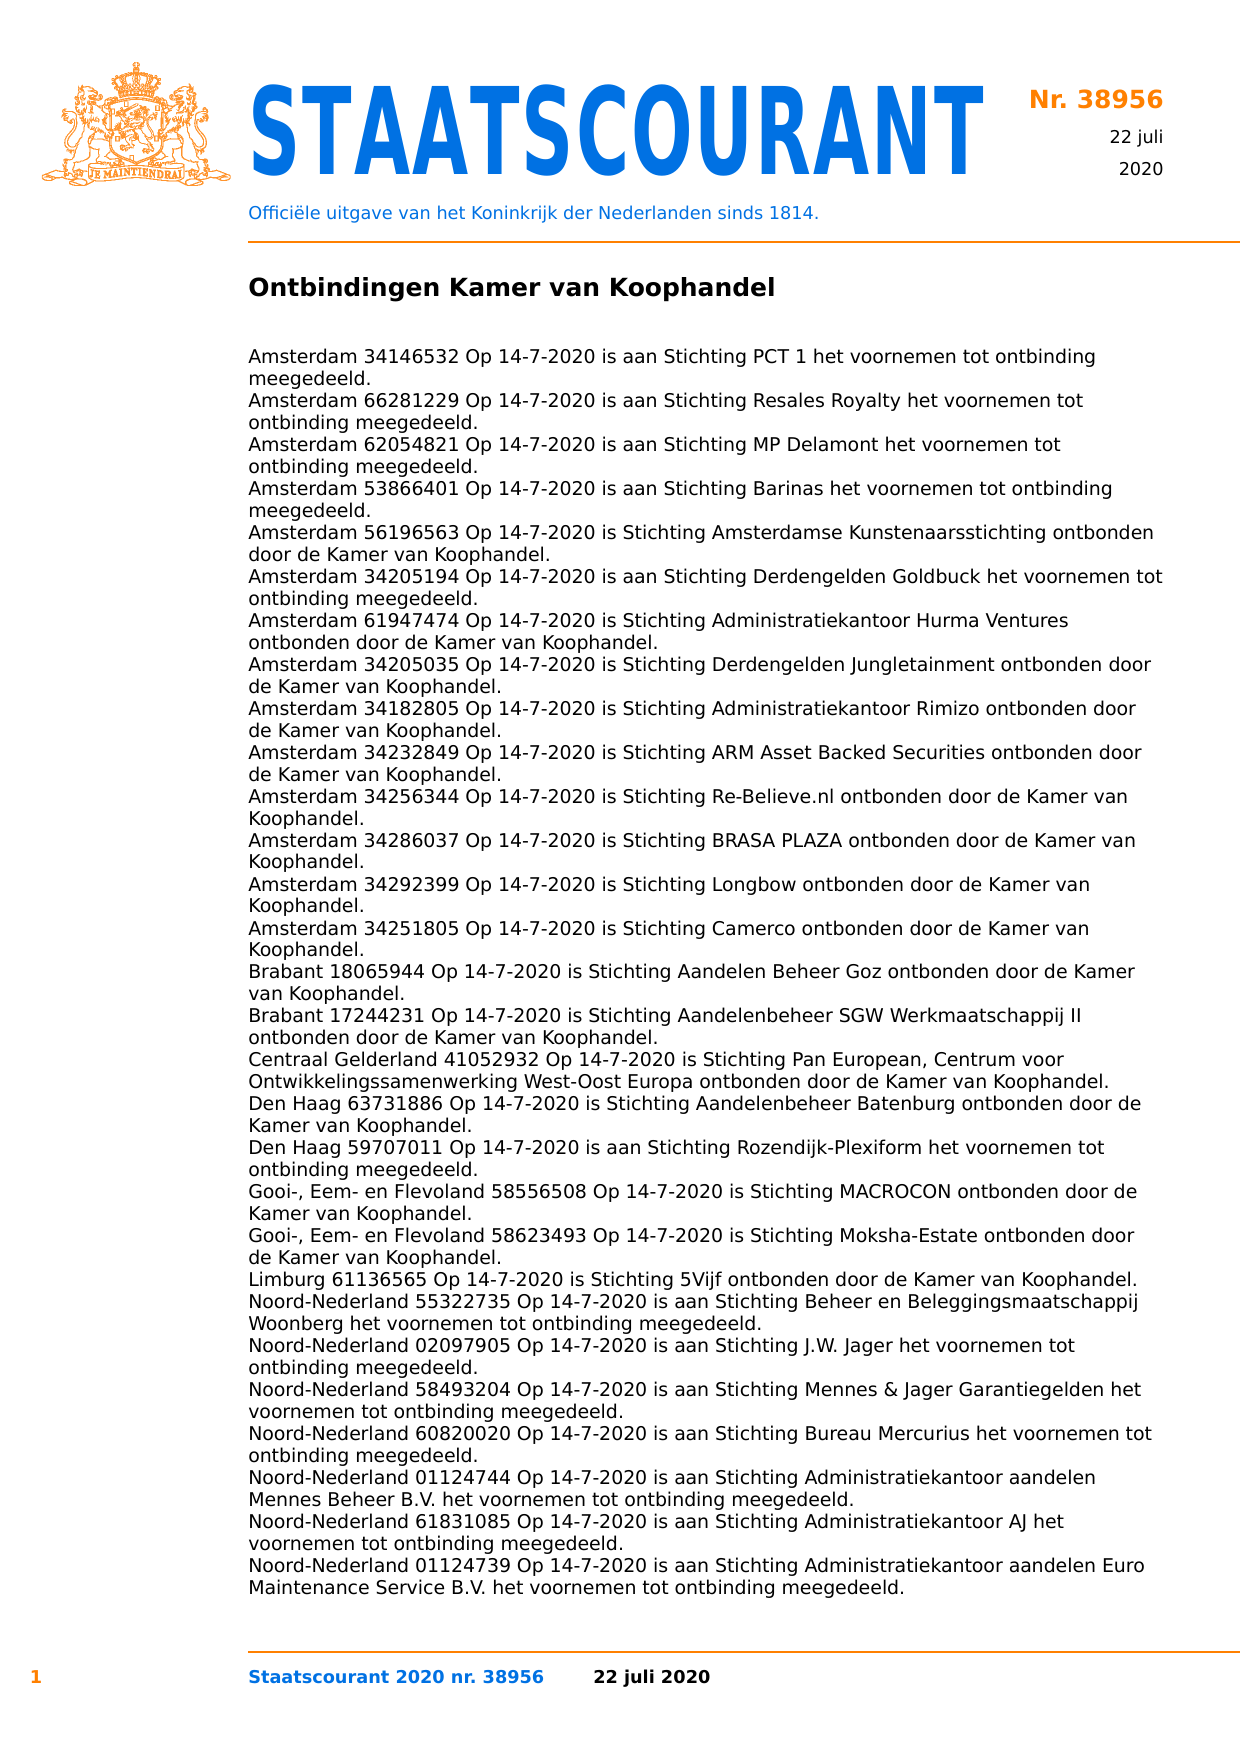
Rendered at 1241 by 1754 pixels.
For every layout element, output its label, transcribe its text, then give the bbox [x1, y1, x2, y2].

text Amsterdam 34251805 Op 14-7-2020 is Stichting Camerco ontbonden door de Kamer van Koophandel. [248, 917, 1163, 961]
text Amsterdam 34146532 Op 14-7-2020 is aan Stichting PCT 1 het voornemen tot ontbinding meegedeeld. [248, 346, 1163, 390]
text Brabant 18065944 Op 14-7-2020 is Stichting Aandelen Beheer Goz ontbonden door de Kamer van Koophandel. [248, 961, 1163, 1005]
text Amsterdam 53866401 Op 14-7-2020 is aan Stichting Barinas het voornemen tot ontbinding meegedeeld. [248, 478, 1163, 522]
text Noord-Nederland 02097905 Op 14-7-2020 is aan Stichting J.W. Jager het voornemen tot ontbinding meegedeeld. [248, 1335, 1163, 1379]
text Amsterdam 34286037 Op 14-7-2020 is Stichting BRASA PLAZA ontbonden door de Kamer van Koophandel. [248, 829, 1163, 873]
text Den Haag 63731886 Op 14-7-2020 is Stichting Aandelenbeheer Batenburg ontbonden door de Kamer van Koophandel. [248, 1093, 1163, 1137]
text Noord-Nederland 01124744 Op 14-7-2020 is aan Stichting Administratiekantoor aandelen Mennes Beheer B.V. het voornemen tot ontbinding meegedeeld. [248, 1467, 1163, 1511]
text Amsterdam 34182805 Op 14-7-2020 is Stichting Administratiekantoor Rimizo ontbonden door de Kamer van Koophandel. [248, 698, 1163, 742]
text Amsterdam 34205194 Op 14-7-2020 is aan Stichting Derdengelden Goldbuck het voornemen tot ontbinding meegedeeld. [248, 566, 1163, 610]
text Amsterdam 62054821 Op 14-7-2020 is aan Stichting MP Delamont het voornemen tot ontbinding meegedeeld. [248, 434, 1163, 478]
text Amsterdam 34256344 Op 14-7-2020 is Stichting Re-Believe.nl ontbonden door de Kamer van Koophandel. [248, 786, 1163, 829]
picture [41, 62, 231, 186]
table_cell Officiële uitgave van het Koninkrijk der Nederlanden sinds 1814. [248, 203, 1240, 241]
table_header [25, 62, 248, 241]
text Noord-Nederland 01124739 Op 14-7-2020 is aan Stichting Administratiekantoor aandelen Euro Maintenance Service B.V. het voornemen tot ontbinding meegedeeld. [248, 1555, 1163, 1599]
text Gooi-, Eem- en Flevoland 58623493 Op 14-7-2020 is Stichting Moksha-Estate ontbonden door de Kamer van Koophandel. [248, 1225, 1163, 1269]
table_header Nr. 38956 [998, 62, 1240, 121]
table_cell 22 juli [998, 121, 1240, 153]
text Noord-Nederland 58493204 Op 14-7-2020 is aan Stichting Mennes & Jager Garantiegelden het voornemen tot ontbinding meegedeeld. [248, 1379, 1163, 1423]
text Amsterdam 34205035 Op 14-7-2020 is Stichting Derdengelden Jungletainment ontbonden door de Kamer van Koophandel. [248, 654, 1163, 698]
text Amsterdam 34292399 Op 14-7-2020 is Stichting Longbow ontbonden door de Kamer van Koophandel. [248, 873, 1163, 917]
text Brabant 17244231 Op 14-7-2020 is Stichting Aandelenbeheer SGW Werkmaatschappij II ontbonden door de Kamer van Koophandel. [248, 1005, 1163, 1049]
text Limburg 61136565 Op 14-7-2020 is Stichting 5Vijf ontbonden door de Kamer van Koophandel. [248, 1269, 1163, 1291]
text Noord-Nederland 60820020 Op 14-7-2020 is aan Stichting Bureau Mercurius het voornemen tot ontbinding meegedeeld. [248, 1423, 1163, 1467]
text Amsterdam 56196563 Op 14-7-2020 is Stichting Amsterdamse Kunstenaarsstichting ontbonden door de Kamer van Koophandel. [248, 522, 1163, 566]
text Den Haag 59707011 Op 14-7-2020 is aan Stichting Rozendijk-Plexiform het voornemen tot ontbinding meegedeeld. [248, 1137, 1163, 1181]
text Centraal Gelderland 41052932 Op 14-7-2020 is Stichting Pan European, Centrum voor Ontwikkelingssamenwerking West-Oost Europa ontbonden door de Kamer van Koophandel. [248, 1049, 1163, 1093]
text Amsterdam 34232849 Op 14-7-2020 is Stichting ARM Asset Backed Securities ontbonden door de Kamer van Koophandel. [248, 742, 1163, 786]
text Amsterdam 61947474 Op 14-7-2020 is Stichting Administratiekantoor Hurma Ventures ontbonden door de Kamer van Koophandel. [248, 610, 1163, 654]
text Noord-Nederland 61831085 Op 14-7-2020 is aan Stichting Administratiekantoor AJ het voornemen tot ontbinding meegedeeld. [248, 1511, 1163, 1555]
text Noord-Nederland 55322735 Op 14-7-2020 is aan Stichting Beheer en Beleggingsmaatschappij Woonberg het voornemen tot ontbinding meegedeeld. [248, 1291, 1163, 1335]
table_header STAATSCOURANT [248, 62, 998, 203]
text Amsterdam 66281229 Op 14-7-2020 is aan Stichting Resales Royalty het voornemen tot ontbinding meegedeeld. [248, 390, 1163, 434]
text Gooi-, Eem- en Flevoland 58556508 Op 14-7-2020 is Stichting MACROCON ontbonden door de Kamer van Koophandel. [248, 1181, 1163, 1225]
subtitle Ontbindingen Kamer van Koophandel [248, 273, 1163, 302]
table_cell 2020 [998, 153, 1240, 203]
